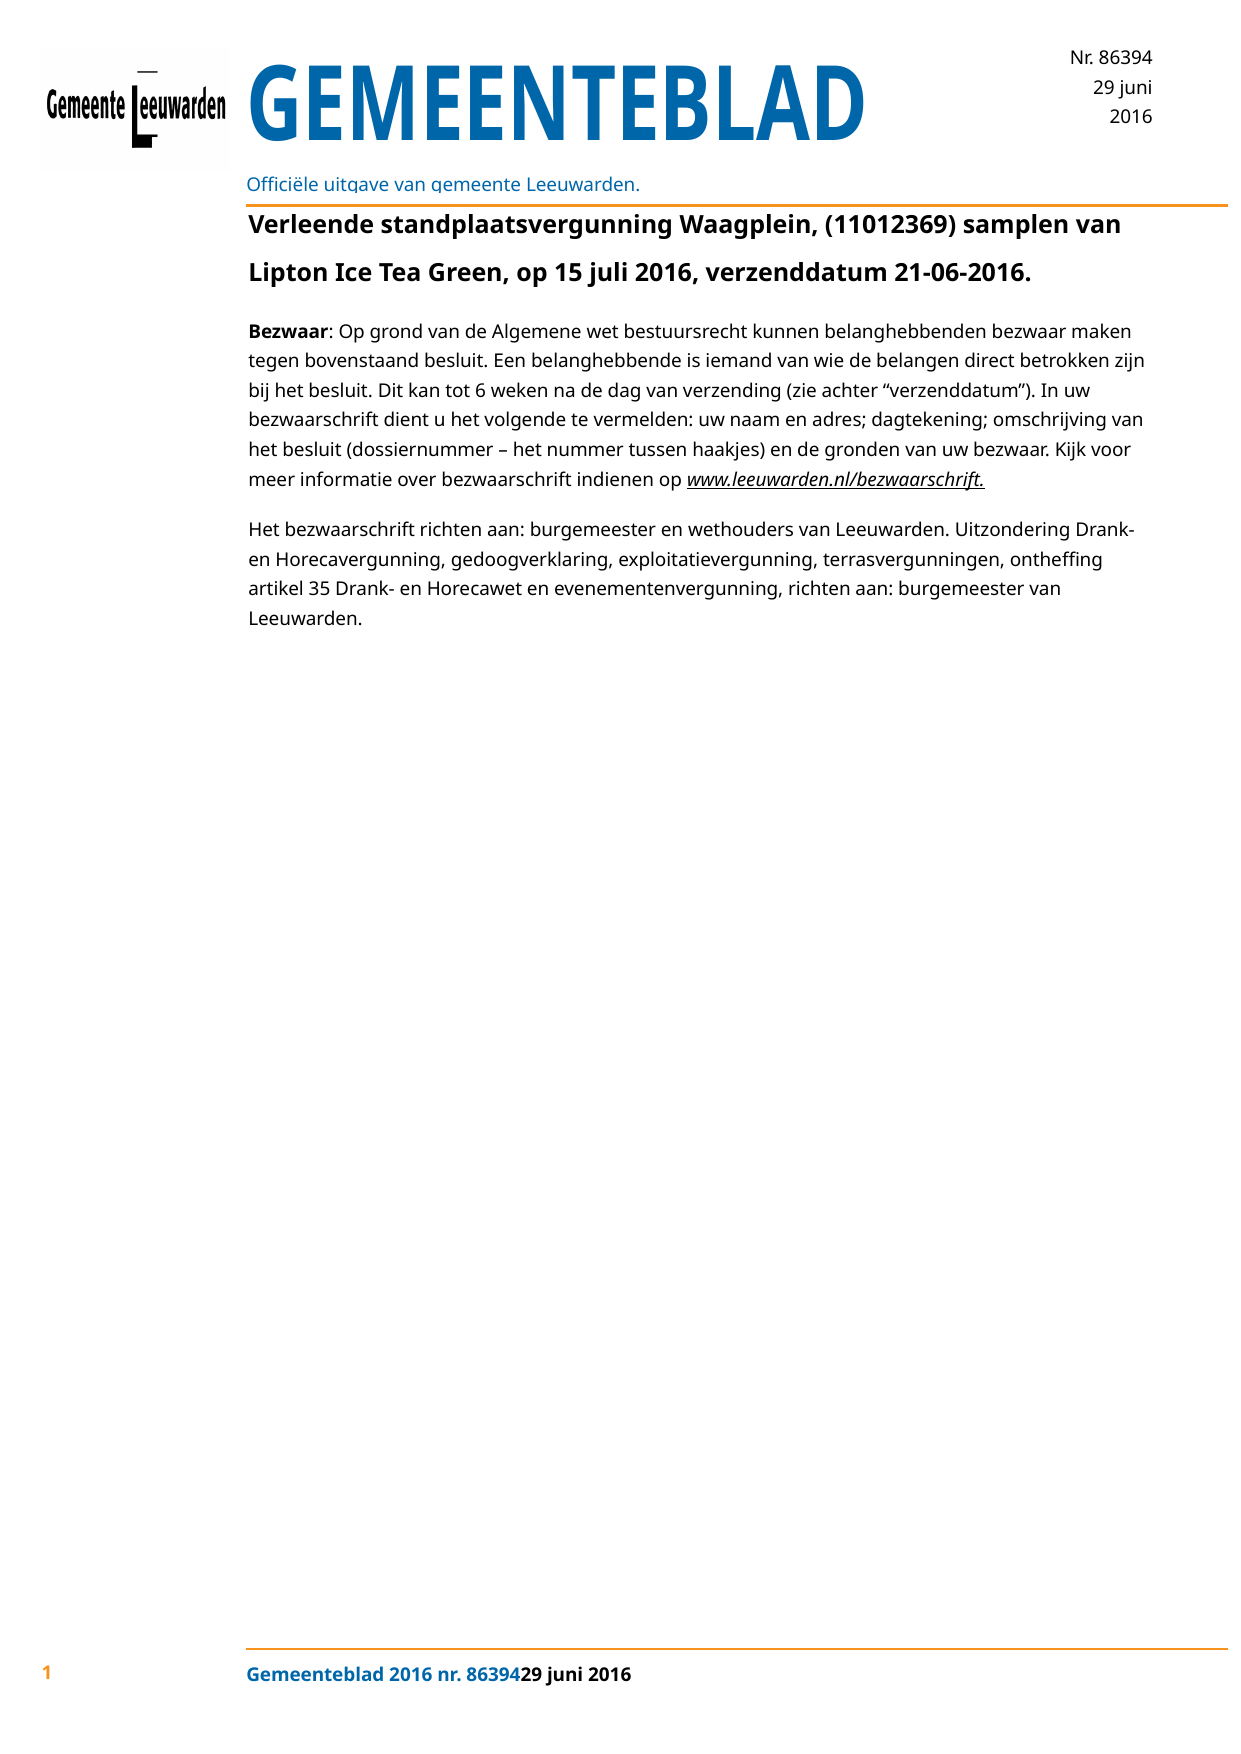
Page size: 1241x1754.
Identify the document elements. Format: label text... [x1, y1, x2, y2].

text Verleende standplaatsvergunning Waagplein, (11012369) samplen van Lipton Ice Tea Green, op 15 juli 2016, verzenddatum 21-06-2016. [248, 207, 1152, 288]
text Het bezwaarschrift richten aan: burgemeester en wethouders van Leeuwarden. Uitzondering Drank- en Horecavergunning, gedoogverklaring, exploitatievergunning, terrasvergunningen, ontheffing artikel 35 Drank- en Horecawet en evenementenvergunning, richten aan: burgemeester van Leeuwarden. [248, 516, 1152, 631]
text Bezwaar: Op grond van de Algemene wet bestuursrecht kunnen belanghebbenden bezwaar maken tegen bovenstaand besluit. Een belanghebbende is iemand van wie de belangen direct betrokken zijn bij het besluit. Dit kan tot 6 weken na de dag van verzending (zie achter “verzenddatum”). In uw bezwaarschrift dient u het volgende te vermelden: uw naam en adres; dagtekening; omschrijving van het besluit (dossiernummer – het nummer tussen haakjes) en de gronden van uw bezwaar. Kijk voor meer informatie over bezwaarschrift indienen op www.leeuwarden.nl/bezwaarschrift. [248, 318, 1152, 492]
picture [41, 47, 231, 172]
